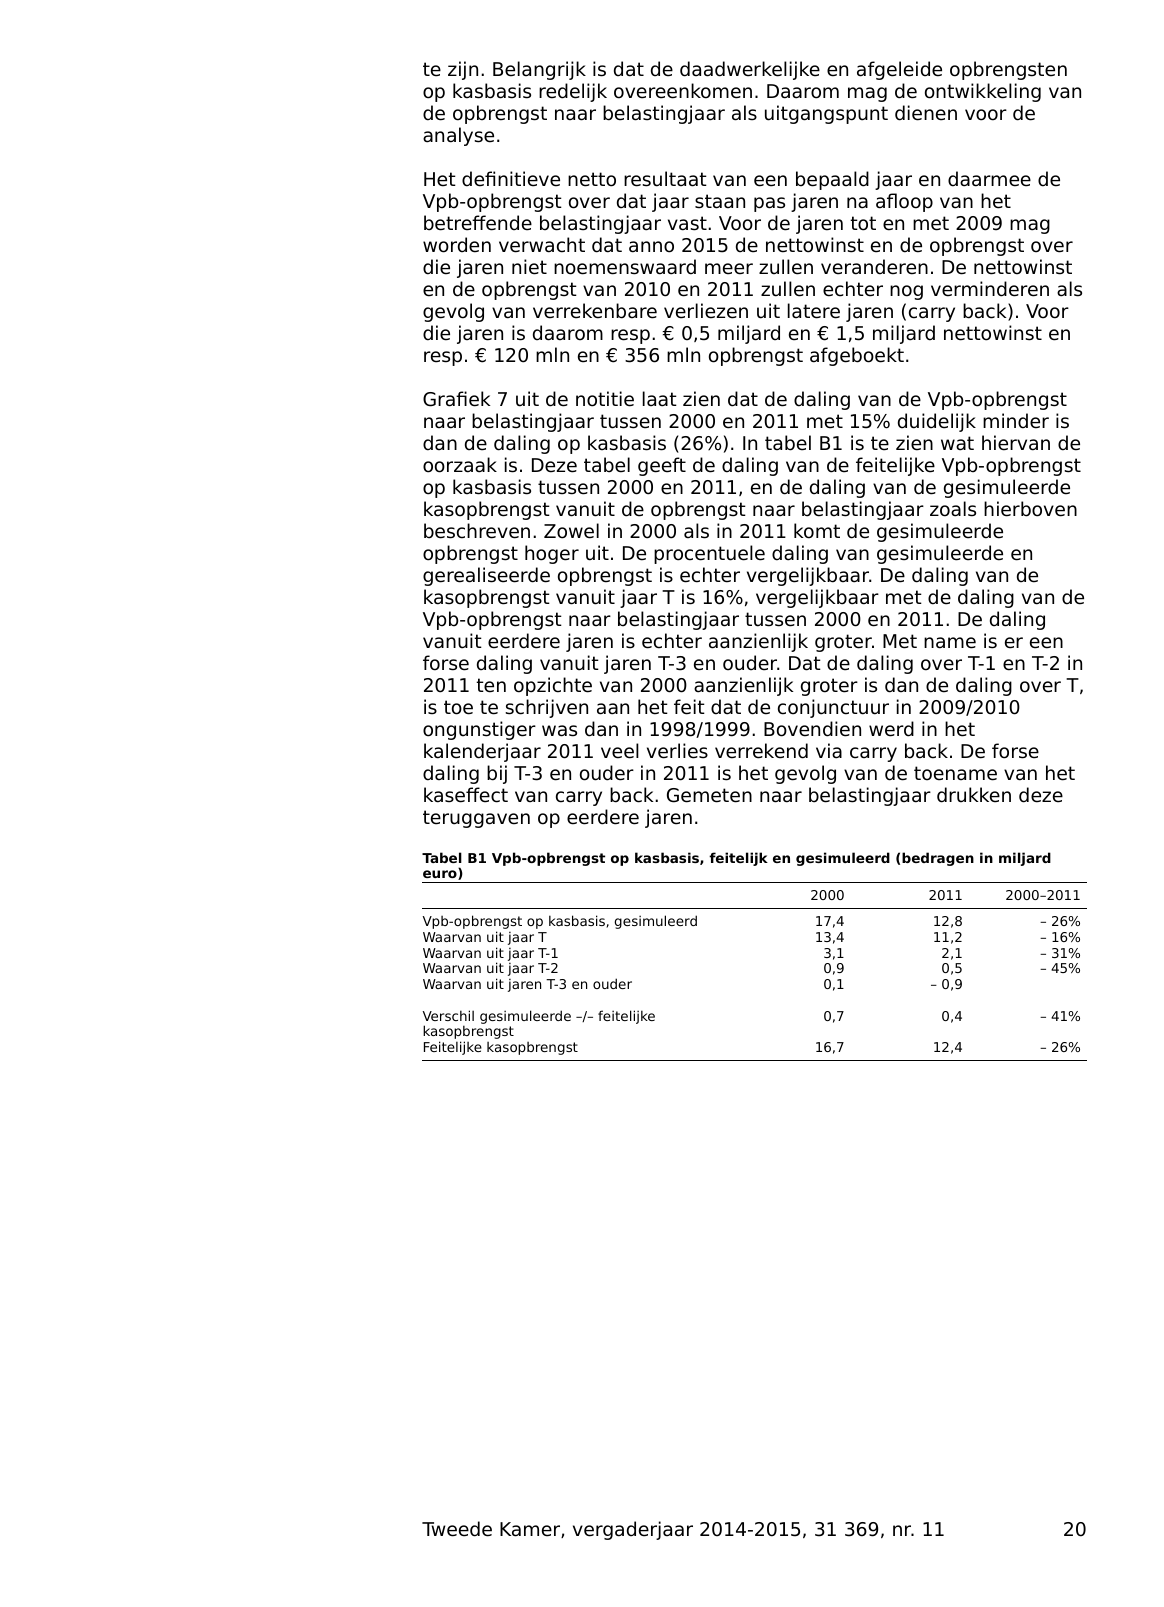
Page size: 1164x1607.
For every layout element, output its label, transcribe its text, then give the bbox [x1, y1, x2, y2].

table_cell 3,1 [732, 945, 850, 961]
text te zijn. Belangrijk is dat de daadwerkelijke en afgeleide opbrengsten op kasbasis redelijk overeenkomen. Daarom mag de ontwikkeling van de opbrengst naar belastingjaar als uitgangspunt dienen voor de analyse. [422, 59, 1087, 147]
table_cell Waarvan uit jaar T [422, 930, 732, 945]
table_cell 0,7 [732, 1008, 850, 1040]
table_cell [969, 993, 1087, 1008]
text Grafiek 7 uit de notitie laat zien dat de daling van de Vpb-opbrengst naar belastingjaar tussen 2000 en 2011 met 15% duidelijk minder is dan de daling op kasbasis (26%). In tabel B1 is te zien wat hiervan de oorzaak is. Deze tabel geeft de daling van de feitelijke Vpb-opbrengst op kasbasis tussen 2000 en 2011, en de daling van de gesimuleerde kasopbrengst vanuit de opbrengst naar belastingjaar zoals hierboven beschreven. Zowel in 2000 als in 2011 komt de gesimuleerde opbrengst hoger uit. De procentuele daling van gesimuleerde en gerealiseerde opbrengst is echter vergelijkbaar. De daling van de kasopbrengst vanuit jaar T is 16%, vergelijkbaar met de daling van de Vpb-opbrengst naar belastingjaar tussen 2000 en 2011. De daling vanuit eerdere jaren is echter aanzienlijk groter. Met name is er een forse daling vanuit jaren T-3 en ouder. Dat de daling over T-1 en T-2 in 2011 ten opzichte van 2000 aanzienlijk groter is dan de daling over T, is toe te schrijven aan het feit dat de conjunctuur in 2009/2010 ongunstiger was dan in 1998/1999. Bovendien werd in het kalenderjaar 2011 veel verlies verrekend via carry back. De forse daling bij T-3 en ouder in 2011 is het gevolg van de toename van het kaseffect van carry back. Gemeten naar belastingjaar drukken deze teruggaven op eerdere jaren. [422, 389, 1087, 829]
text Het definitieve netto resultaat van een bepaald jaar en daarmee de Vpb-opbrengst over dat jaar staan pas jaren na afloop van het betreffende belastingjaar vast. Voor de jaren tot en met 2009 mag worden verwacht dat anno 2015 de nettowinst en de opbrengst over die jaren niet noemenswaard meer zullen veranderen. De nettowinst en de opbrengst van 2010 en 2011 zullen echter nog verminderen als gevolg van verrekenbare verliezen uit latere jaren (carry back). Voor die jaren is daarom resp. € 0,5 miljard en € 1,5 miljard nettowinst en resp. € 120 mln en € 356 mln opbrengst afgeboekt. [422, 169, 1087, 367]
table_cell 2000–2011 [969, 883, 1087, 908]
table_cell [422, 883, 732, 908]
table_cell [850, 993, 968, 1008]
table_cell Vpb-opbrengst op kasbasis, gesimuleerd [422, 909, 732, 930]
table_cell 13,4 [732, 930, 850, 945]
table_cell 12,8 [850, 909, 968, 930]
table_cell 2011 [850, 883, 968, 908]
table_cell 0,9 [732, 961, 850, 977]
table_cell – 0,9 [850, 977, 968, 993]
table_cell 0,4 [850, 1008, 968, 1040]
table_cell Verschil gesimuleerde –/– feitelijke kasopbrengst [422, 1008, 732, 1040]
table_cell 12,4 [850, 1040, 968, 1060]
table_cell – 26% [969, 1040, 1087, 1060]
table_cell 17,4 [732, 909, 850, 930]
table_cell [969, 977, 1087, 993]
table_cell 0,1 [732, 977, 850, 993]
table_cell 2000 [732, 883, 850, 908]
table_cell [422, 993, 732, 1008]
table_cell – 16% [969, 930, 1087, 945]
table_cell Feitelijke kasopbrengst [422, 1040, 732, 1060]
table_header Tabel B1 Vpb-opbrengst op kasbasis, feitelijk en gesimuleerd (bedragen in miljard euro) [422, 851, 1087, 882]
table_cell Waarvan uit jaar T-1 [422, 945, 732, 961]
table_cell 16,7 [732, 1040, 850, 1060]
table_cell – 31% [969, 945, 1087, 961]
table_cell 0,5 [850, 961, 968, 977]
table_cell 2,1 [850, 945, 968, 961]
table_cell – 26% [969, 909, 1087, 930]
table_cell Waarvan uit jaren T-3 en ouder [422, 977, 732, 993]
table_cell Waarvan uit jaar T-2 [422, 961, 732, 977]
table_cell 11,2 [850, 930, 968, 945]
table_cell – 45% [969, 961, 1087, 977]
table_cell – 41% [969, 1008, 1087, 1040]
table_cell [732, 993, 850, 1008]
